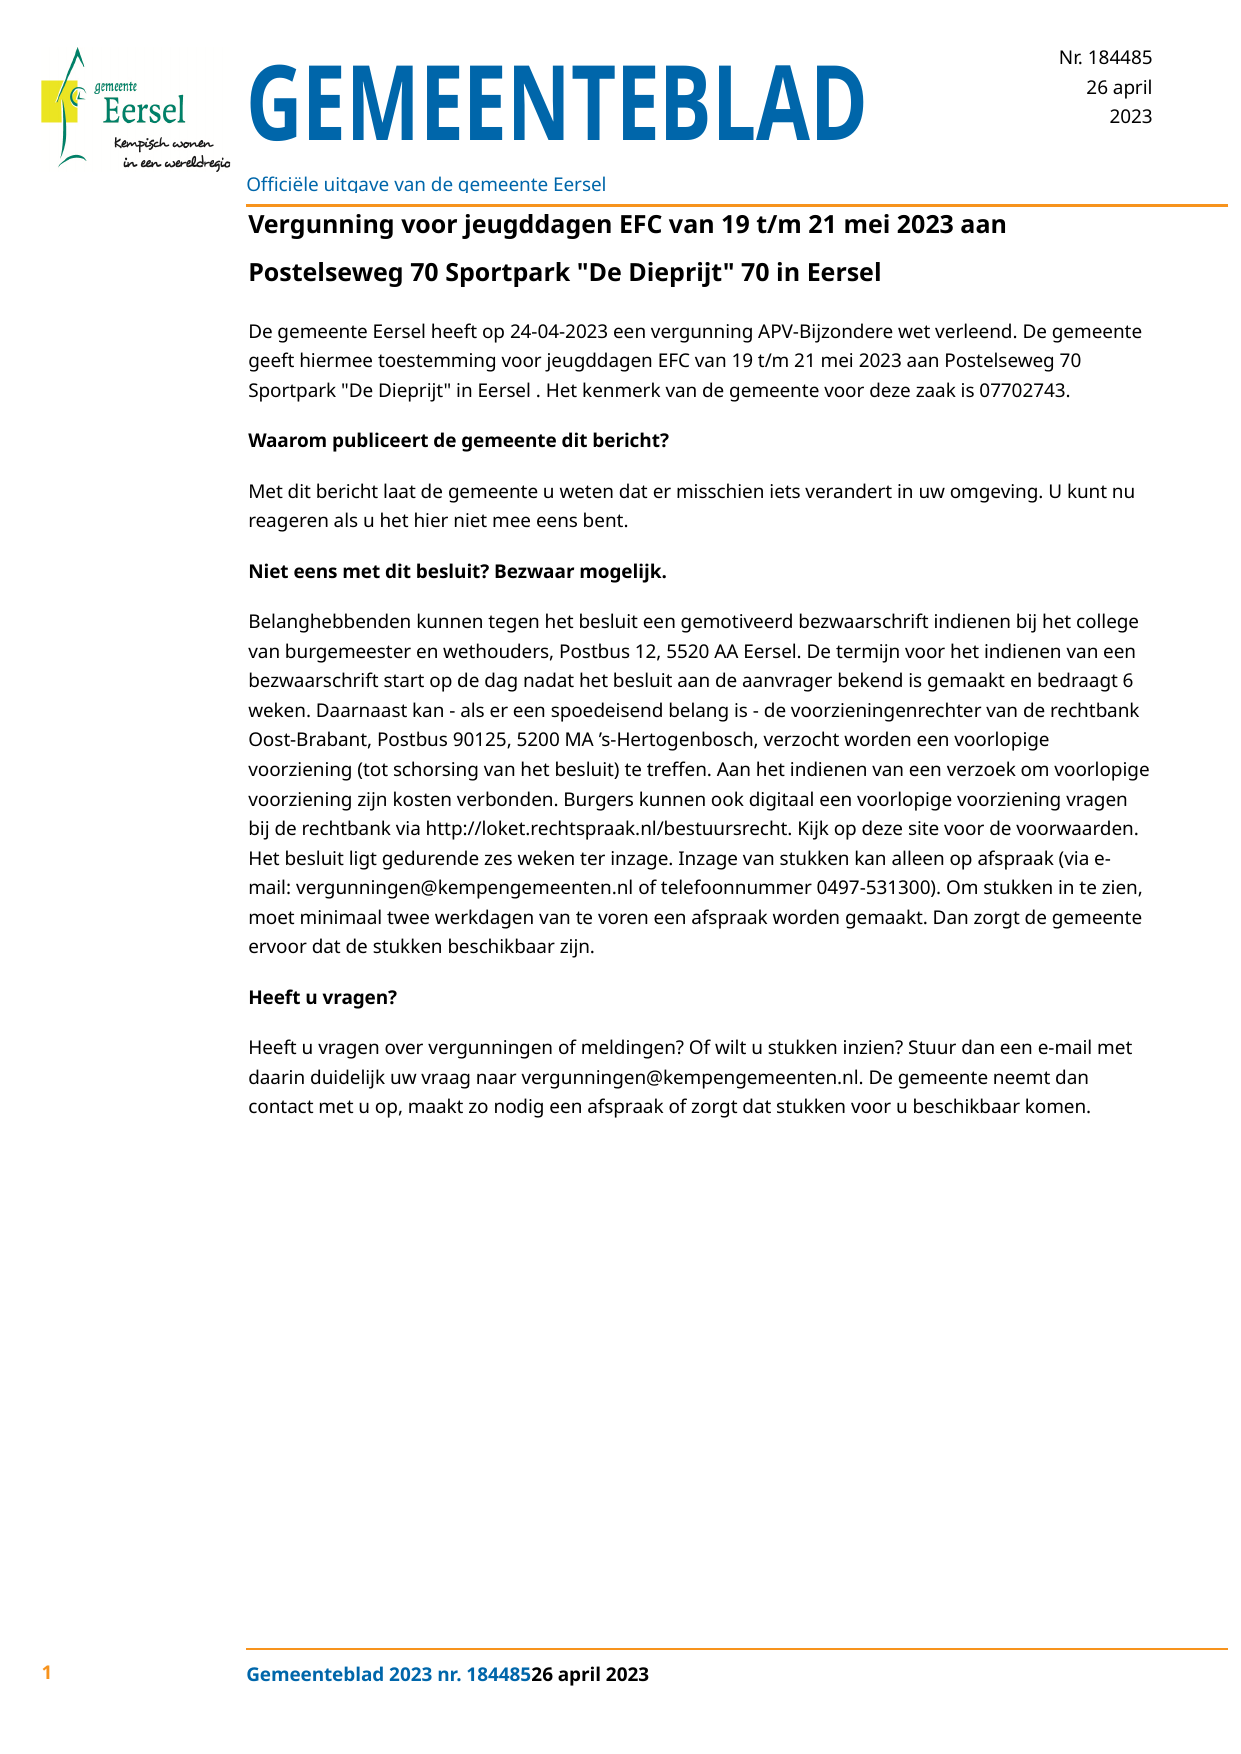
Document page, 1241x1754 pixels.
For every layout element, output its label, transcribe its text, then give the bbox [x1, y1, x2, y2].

text Met dit bericht laat de gemeente u weten dat er misschien iets verandert in uw omgeving. U kunt nu reageren als u het hier niet mee eens bent. [248, 478, 1152, 533]
picture [41, 47, 231, 172]
text Vergunning voor jeugddagen EFC van 19 t/m 21 mei 2023 aan Postelseweg 70 Sportpark "De Dieprijt" 70 in Eersel [248, 207, 1152, 288]
text Belanghebbenden kunnen tegen het besluit een gemotiveerd bezwaarschrift indienen bij het college van burgemeester en wethouders, Postbus 12, 5520 AA Eersel. De termijn voor het indienen van een bezwaarschrift start op de dag nadat het besluit aan de aanvrager bekend is gemaakt en bedraagt 6 weken. Daarnaast kan - als er een spoedeisend belang is - de voorzieningenrechter van de rechtbank Oost-Brabant, Postbus 90125, 5200 MA ’s-Hertogenbosch, verzocht worden een voorlopige voorziening (tot schorsing van het besluit) te treffen. Aan het indienen van een verzoek om voorlopige voorziening zijn kosten verbonden. Burgers kunnen ook digitaal een voorlopige voorziening vragen bij de rechtbank via http://loket.rechtspraak.nl/bestuursrecht. Kijk op deze site voor de voorwaarden. Het besluit ligt gedurende zes weken ter inzage. Inzage van stukken kan alleen op afspraak (via e-mail: vergunningen@kempengemeenten.nl of telefoonnummer 0497-531300). Om stukken in te zien, moet minimaal twee werkdagen van te voren een afspraak worden gemaakt. Dan zorgt de gemeente ervoor dat de stukken beschikbaar zijn. [248, 608, 1152, 959]
text De gemeente Eersel heeft op 24-04-2023 een vergunning APV-Bijzondere wet verleend. De gemeente geeft hiermee toestemming voor jeugddagen EFC van 19 t/m 21 mei 2023 aan Postelseweg 70 Sportpark "De Dieprijt" in Eersel . Het kenmerk van de gemeente voor deze zaak is 07702743. [248, 318, 1152, 403]
text Niet eens met dit besluit? Bezwaar mogelijk. [248, 558, 1152, 584]
text Waarom publiceert de gemeente dit bericht? [248, 427, 1152, 453]
text Heeft u vragen? [248, 984, 1152, 1010]
text Heeft u vragen over vergunningen of meldingen? Of wilt u stukken inzien? Stuur dan een e-mail met daarin duidelijk uw vraag naar vergunningen@kempengemeenten.nl. De gemeente neemt dan contact met u op, maakt zo nodig een afspraak of zorgt dat stukken voor u beschikbaar komen. [248, 1034, 1152, 1119]
